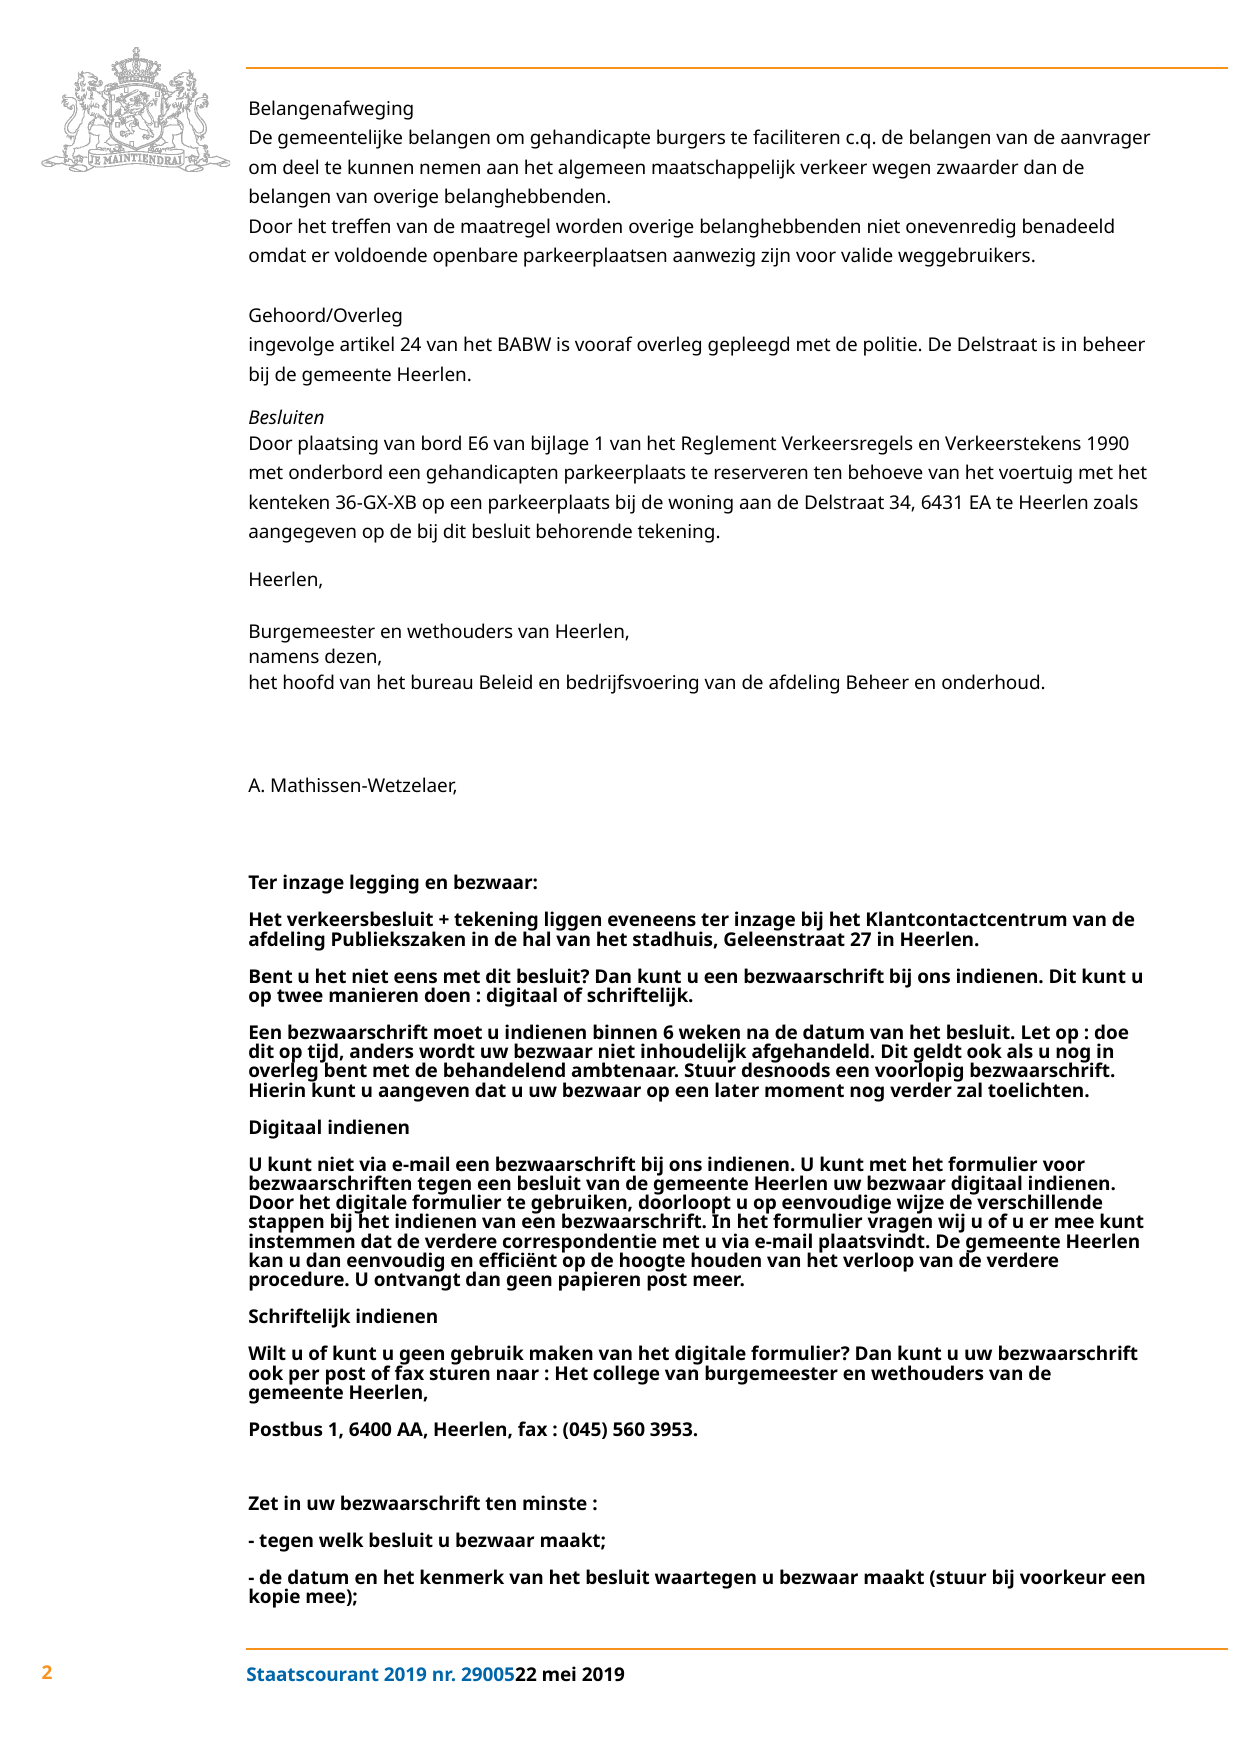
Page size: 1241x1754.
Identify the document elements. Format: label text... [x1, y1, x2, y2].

text U kunt niet via e-mail een bezwaarschrift bij ons indienen. U kunt met het formulier voor bezwaarschriften tegen een besluit van de gemeente Heerlen uw bezwaar digitaal indienen. Door het digitale formulier te gebruiken, doorloopt u op eenvoudige wijze de verschillende stappen bij het indienen van een bezwaarschrift. In het formulier vragen wij u of u er mee kunt instemmen dat de verdere correspondentie met u via e-mail plaatsvindt. De gemeente Heerlen kan u dan eenvoudig en efficiënt op de hoogte houden van het verloop van de verdere procedure. U ontvangt dan geen papieren post meer. [248, 1156, 1152, 1291]
text - de datum en het kenmerk van het besluit waartegen u bezwaar maakt (stuur bij voorkeur een kopie mee); [248, 1569, 1152, 1607]
text Schriftelijk indienen [248, 1308, 1152, 1327]
picture [41, 47, 231, 172]
text Een bezwaarschrift moet u indienen binnen 6 weken na de datum van het besluit. Let op : doe dit op tijd, anders wordt uw bezwaar niet inhoudelijk afgehandeld. Dit geldt ook als u nog in overleg bent met de behandelend ambtenaar. Stuur desnoods een voorlopig bezwaarschrift. Hierin kunt u aangeven dat u uw bezwaar op een later moment nog verder zal toelichten. [248, 1024, 1152, 1101]
text De gemeentelijke belangen om gehandicapte burgers te faciliteren c.q. de belangen van de aanvrager om deel te kunnen nemen aan het algemeen maatschappelijk verkeer wegen zwaarder dan de belangen van overige belanghebbenden. [248, 124, 1152, 209]
text Het verkeersbesluit + tekening liggen eveneens ter inzage bij het Klantcontactcentrum van de afdeling Publiekszaken in de hal van het stadhuis, Geleenstraat 27 in Heerlen. [248, 911, 1152, 950]
text Gehoord/Overleg [248, 302, 1152, 328]
text A. Mathissen-Wetzelaer, [248, 772, 1152, 798]
text Burgemeester en wethouders van Heerlen, [248, 618, 1152, 644]
text namens dezen, [248, 644, 1152, 669]
text Wilt u of kunt u geen gebruik maken van het digitale formulier? Dan kunt u uw bezwaarschrift ook per post of fax sturen naar : Het college van burgemeester en wethouders van de gemeente Heerlen, [248, 1345, 1152, 1403]
text Door het treffen van de maatregel worden overige belanghebbenden niet onevenredig benadeeld omdat er voldoende openbare parkeerplaatsen aanwezig zijn voor valide weggebruikers. [248, 213, 1152, 268]
text Digitaal indienen [248, 1119, 1152, 1138]
text ingevolge artikel 24 van het BABW is vooraf overleg gepleegd met de politie. De Delstraat is in beheer bij de gemeente Heerlen. [248, 331, 1152, 387]
text Belangenafweging [248, 95, 1152, 121]
text Postbus 1, 6400 AA, Heerlen, fax : (045) 560 3953. [248, 1421, 1152, 1440]
text Zet in uw bezwaarschrift ten minste : [248, 1495, 1152, 1514]
text Besluiten [248, 404, 1152, 430]
text - tegen welk besluit u bezwaar maakt; [248, 1532, 1152, 1551]
text Door plaatsing van bord E6 van bijlage 1 van het Reglement Verkeersregels en Verkeerstekens 1990 met onderbord een gehandicapten parkeerplaats te reserveren ten behoeve van het voertuig met het kenteken 36-GX-XB op een parkeerplaats bij de woning aan de Delstraat 34, 6431 EA te Heerlen zoals aangegeven op de bij dit besluit behorende tekening. [248, 430, 1152, 544]
text Heerlen, [248, 566, 1152, 592]
text het hoofd van het bureau Beleid en bedrijfsvoering van de afdeling Beheer en onderhoud. [248, 669, 1152, 695]
text Ter inzage legging en bezwaar: [248, 874, 1152, 894]
text Bent u het niet eens met dit besluit? Dan kunt u een bezwaarschrift bij ons indienen. Dit kunt u op twee manieren doen : digitaal of schriftelijk. [248, 968, 1152, 1006]
